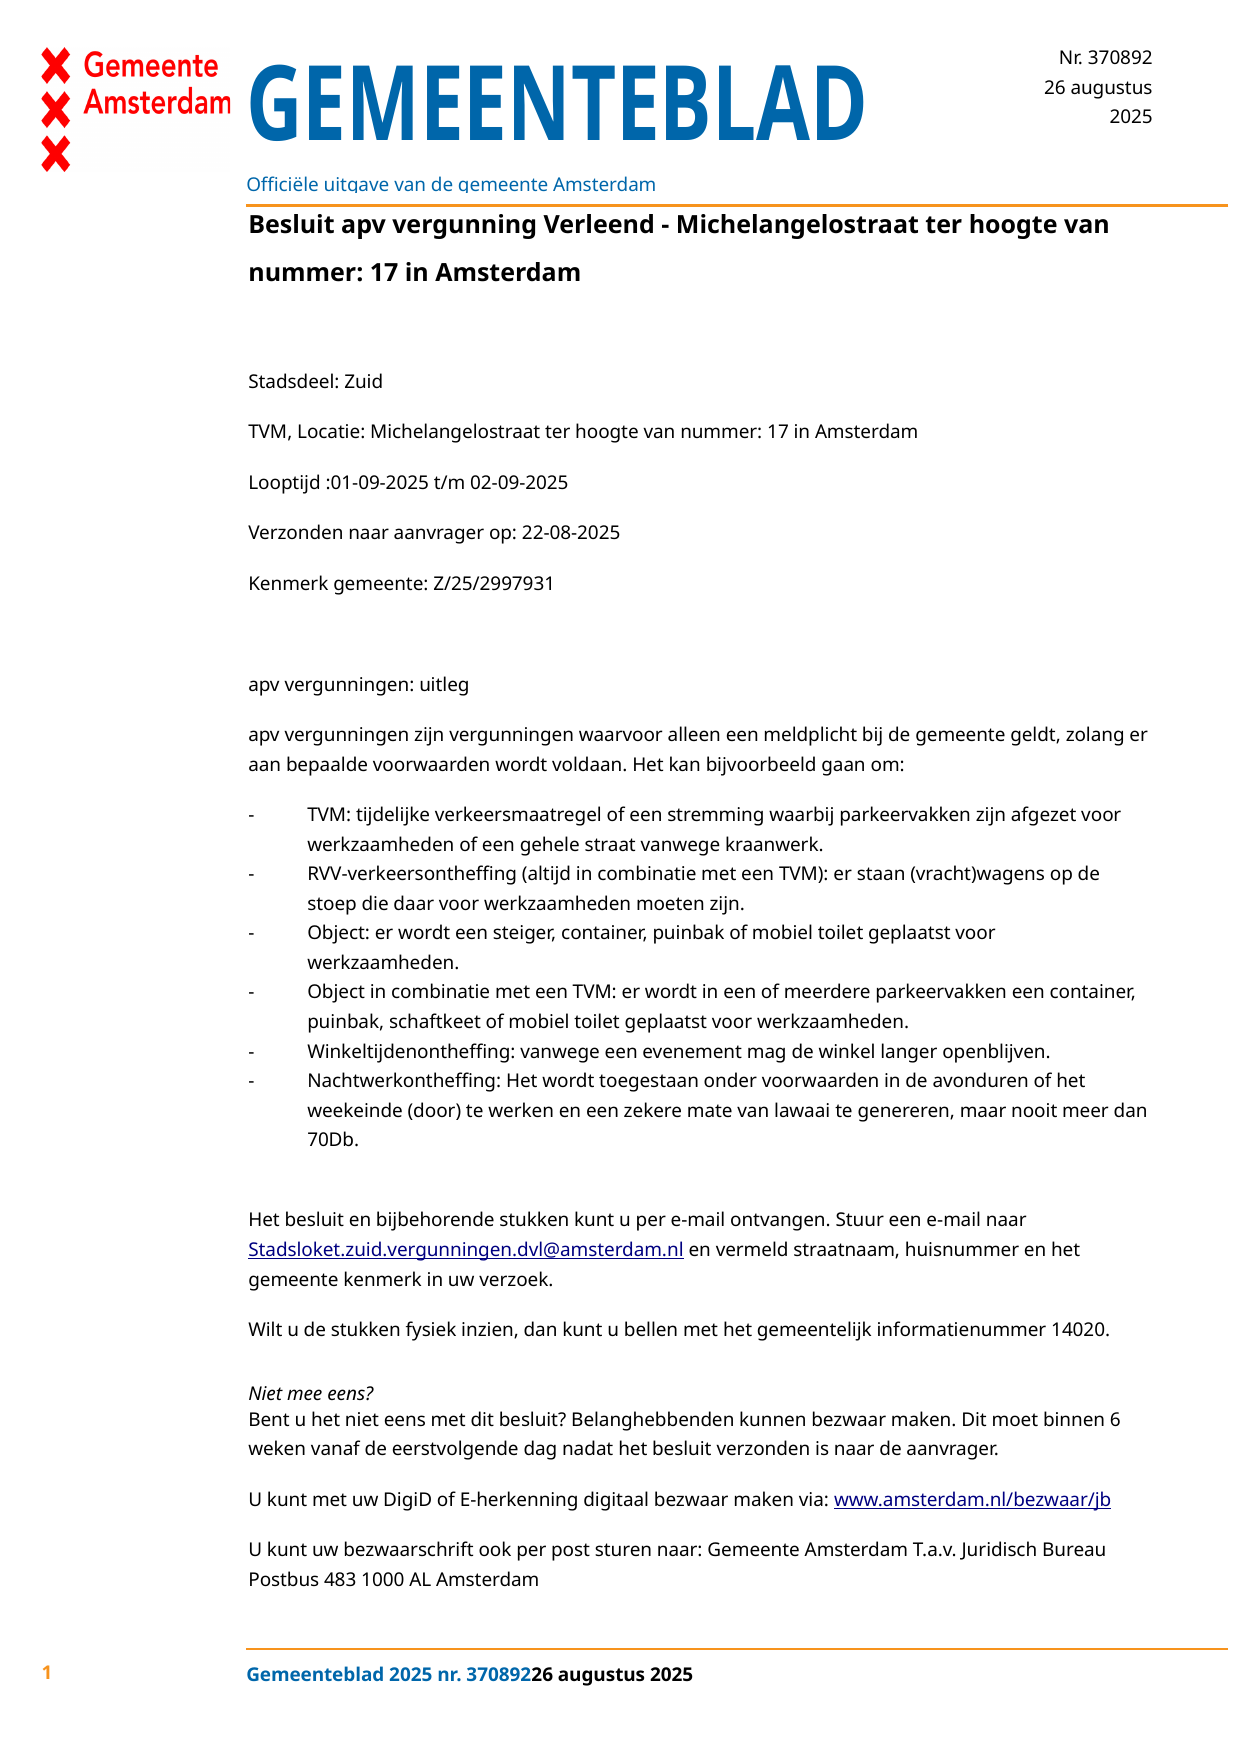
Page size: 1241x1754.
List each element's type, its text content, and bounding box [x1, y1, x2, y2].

text U kunt uw bezwaarschrift ook per post sturen naar: Gemeente Amsterdam T.a.v. Juridisch Bureau Postbus 483 1000 AL Amsterdam [248, 1536, 1152, 1592]
list RVV-verkeersontheffing (altijd in combinatie met een TVM): er staan (vracht)wagens op de stoep die daar voor werkzaamheden moeten zijn. [248, 860, 1152, 916]
text Besluit apv vergunning Verleend - Michelangelostraat ter hoogte van nummer: 17 in Amsterdam [248, 207, 1152, 288]
text Bent u het niet eens met dit besluit? Belanghebbenden kunnen bezwaar maken. Dit moet binnen 6 weken vanaf de eerstvolgende dag nadat het besluit verzonden is naar de aanvrager. [248, 1406, 1152, 1461]
text Wilt u de stukken fysiek inzien, dan kunt u bellen met het gemeentelijk informatienummer 14020. [248, 1316, 1152, 1342]
text Het besluit en bijbehorende stukken kunt u per e-mail ontvangen. Stuur een e-mail naar Stadsloket.zuid.vergunningen.dvl@amsterdam.nl en vermeld straatnaam, huisnummer en het gemeente kenmerk in uw verzoek. [248, 1207, 1152, 1292]
text Kenmerk gemeente: Z/25/2997931 [248, 570, 1152, 596]
text U kunt met uw DigiD of E-herkenning digitaal bezwaar maken via: www.amsterdam.nl/bezwaar/jb [248, 1486, 1152, 1512]
picture [41, 47, 231, 172]
text Niet mee eens? [248, 1380, 1152, 1406]
list TVM: tijdelijke verkeersmaatregel of een stremming waarbij parkeervakken zijn afgezet voor werkzaamheden of een gehele straat vanwege kraanwerk. [248, 801, 1152, 857]
text Verzonden naar aanvrager op: 22-08-2025 [248, 519, 1152, 545]
list Object: er wordt een steiger, container, puinbak of mobiel toilet geplaatst voor werkzaamheden. [248, 919, 1152, 975]
text apv vergunningen zijn vergunningen waarvoor alleen een meldplicht bij de gemeente geldt, zolang er aan bepaalde voorwaarden wordt voldaan. Het kan bijvoorbeeld gaan om: [248, 721, 1152, 777]
text TVM, Locatie: Michelangelostraat ter hoogte van nummer: 17 in Amsterdam [248, 419, 1152, 444]
list Nachtwerkontheffing: Het wordt toegestaan onder voorwaarden in de avonduren of het weekeinde (door) te werken en een zekere mate van lawaai te genereren, maar nooit meer dan 70Db. [248, 1067, 1152, 1152]
list Object in combinatie met een TVM: er wordt in een of meerdere parkeervakken een container, puinbak, schaftkeet of mobiel toilet geplaatst voor werkzaamheden. [248, 979, 1152, 1034]
list Winkeltijdenontheffing: vanwege een evenement mag de winkel langer openblijven. [248, 1038, 1152, 1064]
text Looptijd :01-09-2025 t/m 02-09-2025 [248, 469, 1152, 495]
text apv vergunningen: uitleg [248, 671, 1152, 697]
text Stadsdeel: Zuid [248, 368, 1152, 394]
